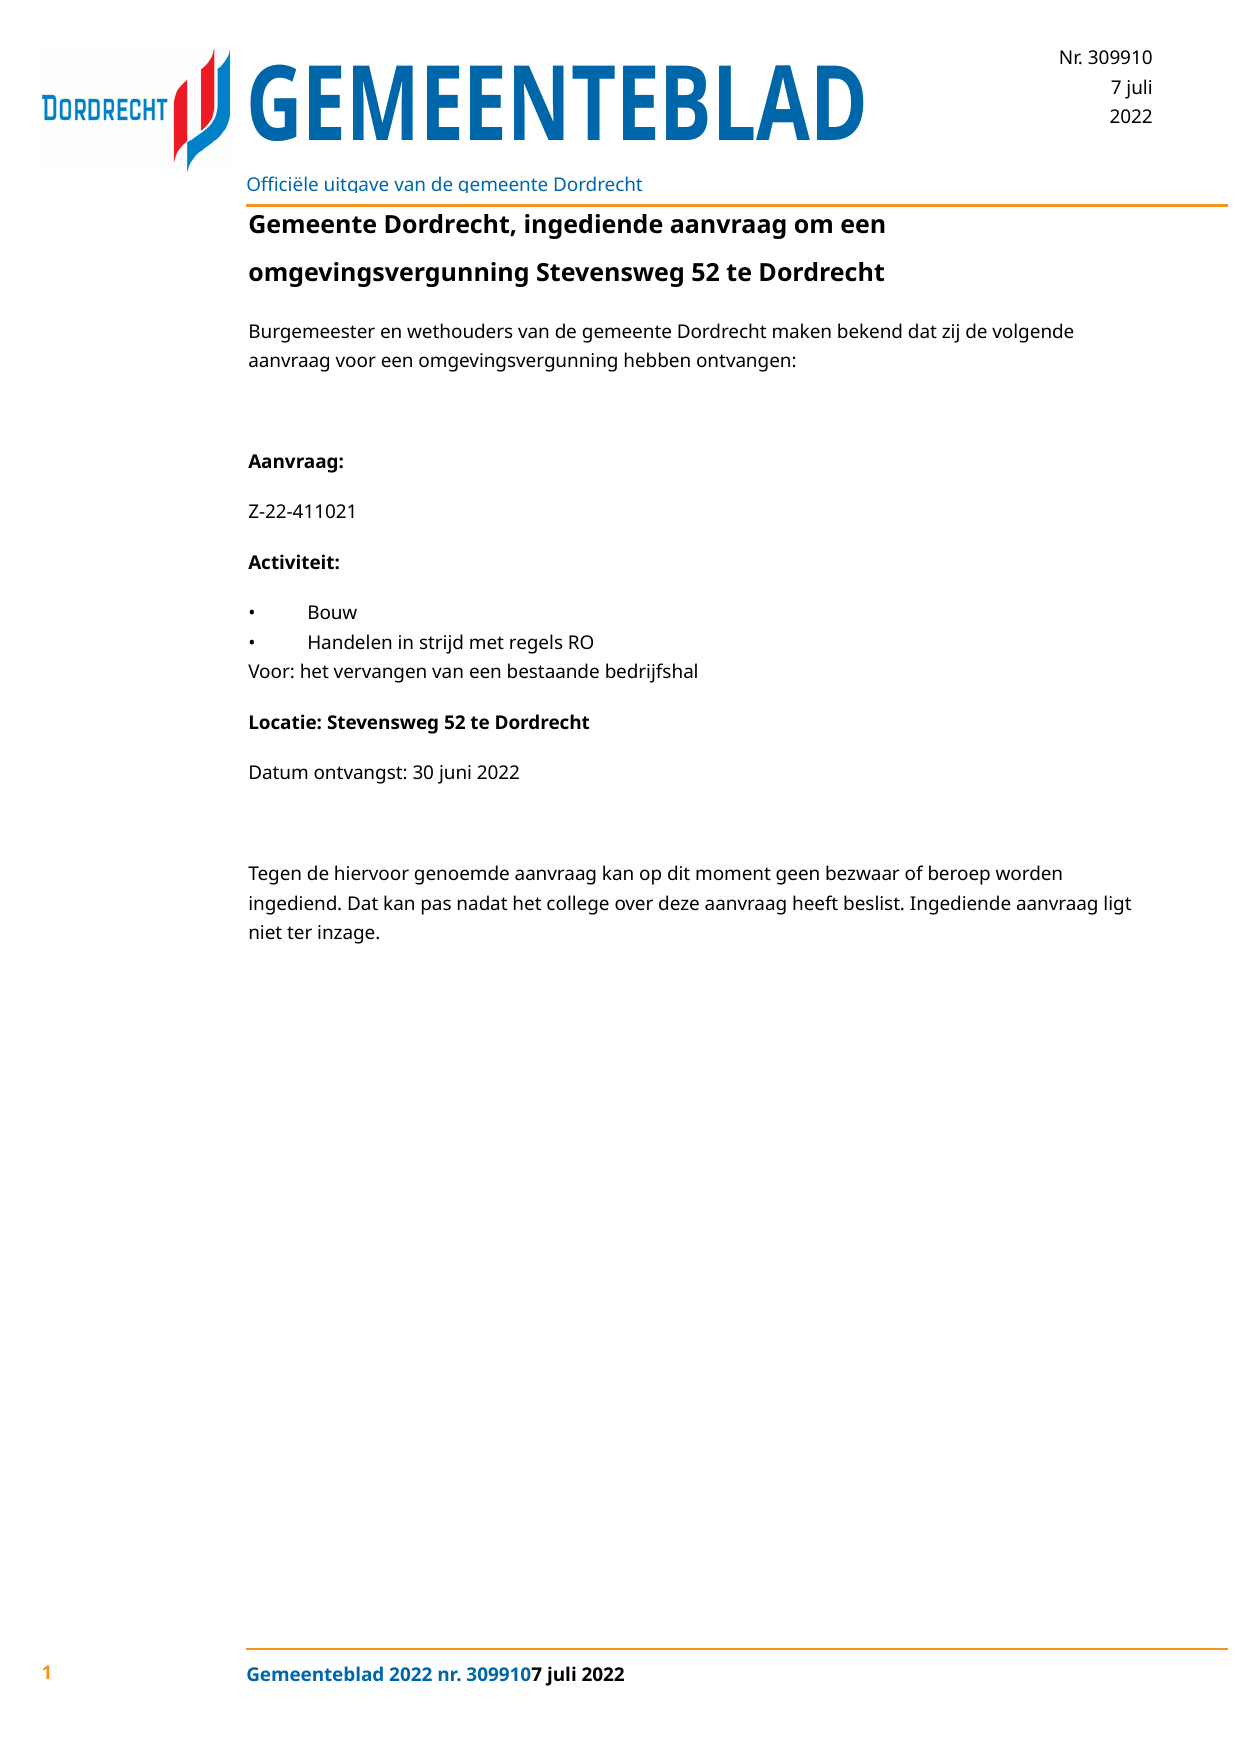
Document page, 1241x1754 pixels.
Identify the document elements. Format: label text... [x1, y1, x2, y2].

text Datum ontvangst: 30 juni 2022 [248, 759, 1152, 785]
list Bouw [248, 599, 1152, 625]
text Z-22-411021 [248, 499, 1152, 524]
list Handelen in strijd met regels RO [248, 629, 1152, 655]
text Aanvraag: [248, 448, 1152, 474]
picture [41, 47, 231, 172]
text Locatie: Stevensweg 52 te Dordrecht [248, 709, 1152, 735]
text Burgemeester en wethouders van de gemeente Dordrecht maken bekend dat zij de volgende aanvraag voor een omgevingsvergunning hebben ontvangen: [248, 318, 1152, 373]
text Gemeente Dordrecht, ingediende aanvraag om een omgevingsvergunning Stevensweg 52 te Dordrecht [248, 207, 1152, 288]
text Voor: het vervangen van een bestaande bedrijfshal [248, 659, 1152, 684]
text Tegen de hiervoor genoemde aanvraag kan op dit moment geen bezwaar of beroep worden ingediend. Dat kan pas nadat het college over deze aanvraag heeft beslist. Ingediende aanvraag ligt niet ter inzage. [248, 860, 1152, 945]
text Activiteit: [248, 549, 1152, 575]
